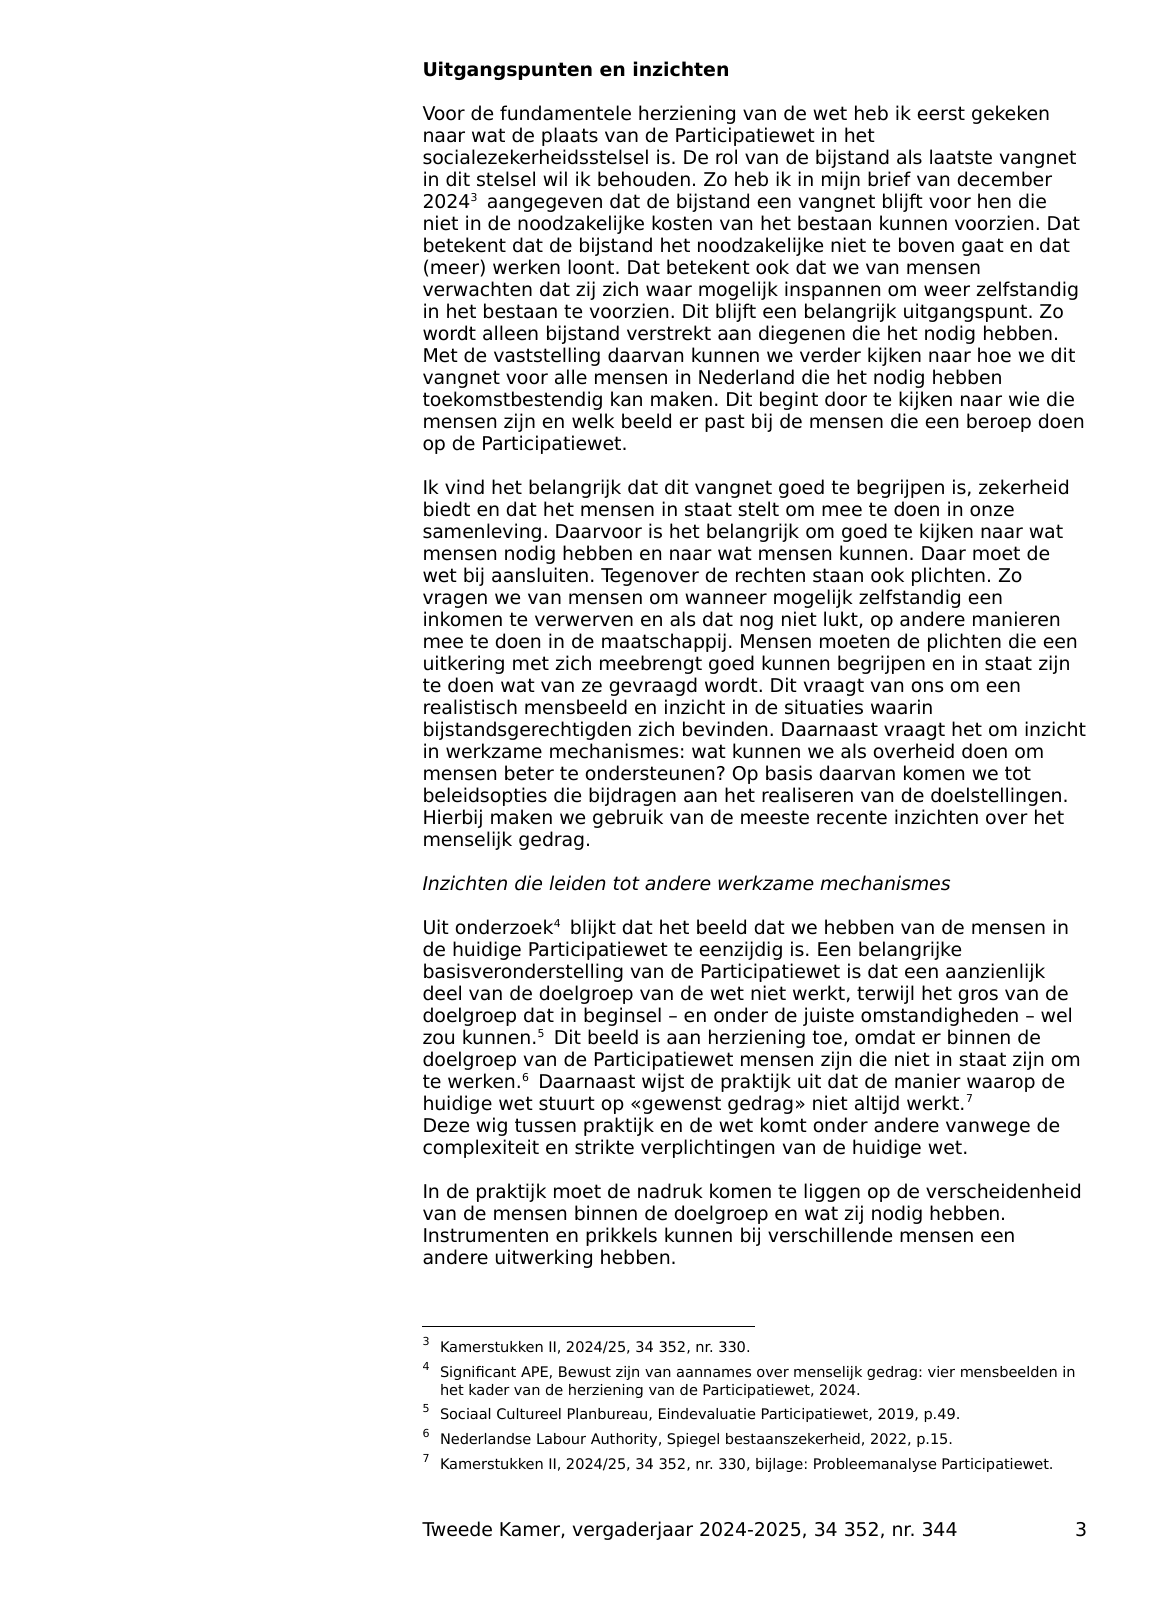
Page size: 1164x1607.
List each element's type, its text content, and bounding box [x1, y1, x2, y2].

text Kamerstukken II, 2024/25, 34 352, nr. 330. [422, 1335, 1087, 1357]
text Deze wig tussen praktijk en de wet komt onder andere vanwege de complexiteit en strikte verplichtingen van de huidige wet. [422, 1115, 1087, 1159]
text Nederlandse Labour Authority, Spiegel bestaanszekerheid, 2022, p.15. [422, 1427, 1087, 1449]
subtitle Uitgangspunten en inzichten [422, 59, 1087, 81]
text Ik vind het belangrijk dat dit vangnet goed te begrijpen is, zekerheid biedt en dat het mensen in staat stelt om mee te doen in onze samenleving. Daarvoor is het belangrijk om goed te kijken naar wat mensen nodig hebben en naar wat mensen kunnen. Daar moet de wet bij aansluiten. Tegenover de rechten staan ook plichten. Zo vragen we van mensen om wanneer mogelijk zelfstandig een inkomen te verwerven en als dat nog niet lukt, op andere manieren mee te doen in de maatschappij. Mensen moeten de plichten die een uitkering met zich meebrengt goed kunnen begrijpen en in staat zijn te doen wat van ze gevraagd wordt. Dit vraagt van ons om een realistisch mensbeeld en inzicht in de situaties waarin bijstandsgerechtigden zich bevinden. Daarnaast vraagt het om inzicht in werkzame mechanismes: wat kunnen we als overheid doen om mensen beter te ondersteunen? Op basis daarvan komen we tot beleidsopties die bijdragen aan het realiseren van de doelstellingen. Hierbij maken we gebruik van de meeste recente inzichten over het menselijk gedrag. [422, 477, 1087, 851]
text In de praktijk moet de nadruk komen te liggen op de verscheidenheid van de mensen binnen de doelgroep en wat zij nodig hebben. Instrumenten en prikkels kunnen bij verschillende mensen een andere uitwerking hebben. [422, 1181, 1087, 1269]
text Uit onderzoek blijkt dat het beeld dat we hebben van de mensen in de huidige Participatiewet te eenzijdig is. Een belangrijke basisveronderstelling van de Participatiewet is dat een aanzienlijk deel van de doelgroep van de wet niet werkt, terwijl het gros van de doelgroep dat in beginsel – en onder de juiste omstandigheden – wel zou kunnen. Dit beeld is aan herziening toe, omdat er binnen de doelgroep van de Participatiewet mensen zijn die niet in staat zijn om te werken. Daarnaast wijst de praktijk uit dat de manier waarop de huidige wet stuurt op «gewenst gedrag» niet altijd werkt. [422, 917, 1087, 1115]
text Significant APE, Bewust zijn van aannames over menselijk gedrag: vier mensbeelden in het kader van de herziening van de Participatiewet, 2024. [422, 1360, 1087, 1399]
subtitle Inzichten die leiden tot andere werkzame mechanismes [422, 873, 1087, 895]
text Sociaal Cultureel Planbureau, Eindevaluatie Participatiewet, 2019, p.49. [422, 1402, 1087, 1424]
text Voor de fundamentele herziening van de wet heb ik eerst gekeken naar wat de plaats van de Participatiewet in het socialezekerheidsstelsel is. De rol van de bijstand als laatste vangnet in dit stelsel wil ik behouden. Zo heb ik in mijn brief van december 2024 aangegeven dat de bijstand een vangnet blijft voor hen die niet in de noodzakelijke kosten van het bestaan kunnen voorzien. Dat betekent dat de bijstand het noodzakelijke niet te boven gaat en dat (meer) werken loont. Dat betekent ook dat we van mensen verwachten dat zij zich waar mogelijk inspannen om weer zelfstandig in het bestaan te voorzien. Dit blijft een belangrijk uitgangspunt. Zo wordt alleen bijstand verstrekt aan diegenen die het nodig hebben. Met de vaststelling daarvan kunnen we verder kijken naar hoe we dit vangnet voor alle mensen in Nederland die het nodig hebben toekomstbestendig kan maken. Dit begint door te kijken naar wie die mensen zijn en welk beeld er past bij de mensen die een beroep doen op de Participatiewet. [422, 103, 1087, 455]
text Kamerstukken II, 2024/25, 34 352, nr. 330, bijlage: Probleemanalyse Participatiewet. [422, 1452, 1087, 1474]
